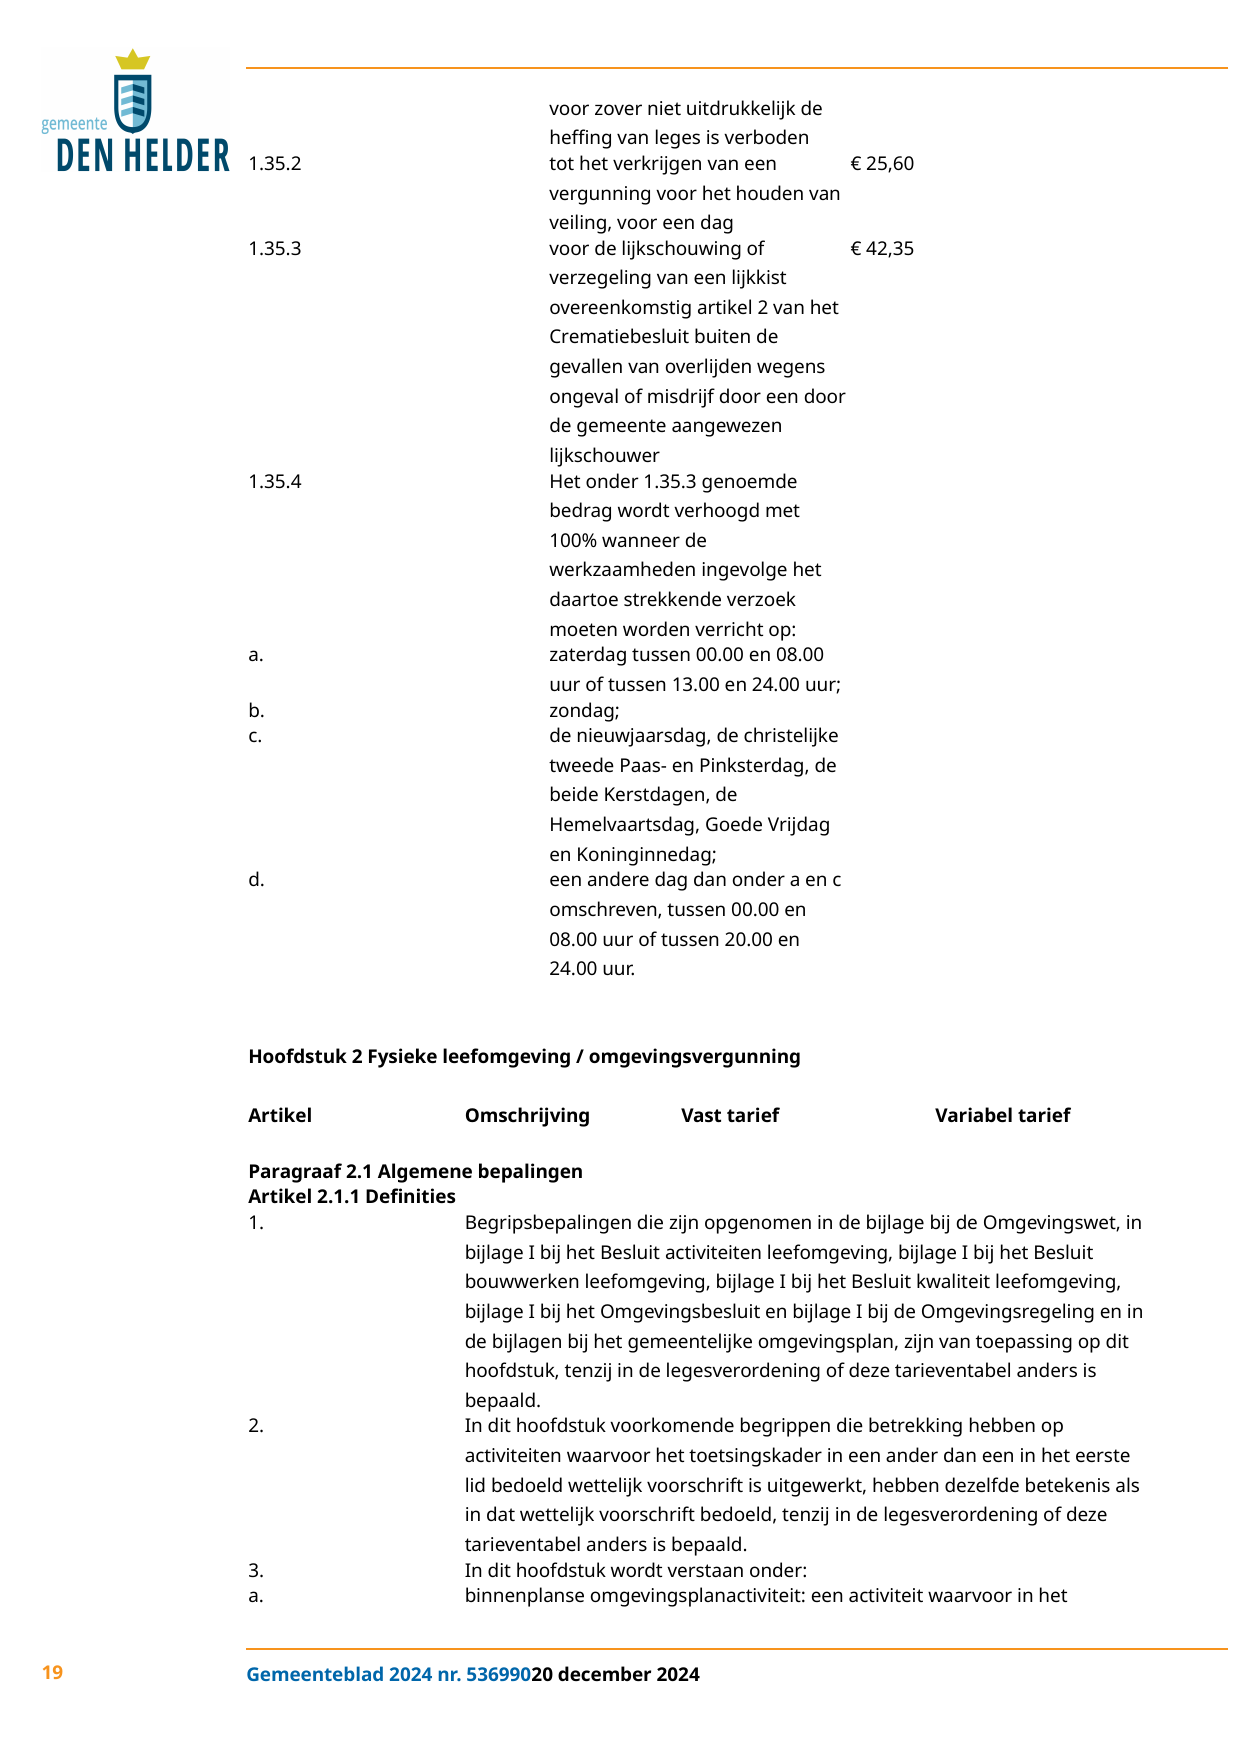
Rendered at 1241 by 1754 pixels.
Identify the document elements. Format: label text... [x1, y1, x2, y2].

table_cell voor de lijkschouwing of verzegeling van een lijkkist overeenkomstig artikel 2 van het Crematiebesluit buiten de gevallen van overlijden wegens ongeval of misdrijf door een door de gemeente aangewezen lijkschouwer [549, 235, 850, 468]
table_cell a. [248, 1583, 464, 1608]
table_header Omschrijving [465, 1103, 681, 1128]
table_header Artikel [248, 1103, 464, 1128]
table_cell [850, 723, 1152, 867]
table_cell [850, 468, 1152, 641]
table_cell d. [248, 867, 549, 981]
table_cell zondag; [549, 697, 850, 722]
table_cell [850, 95, 1152, 150]
picture [100, 154, 106, 172]
picture [182, 144, 187, 165]
picture [130, 157, 135, 172]
table_cell 1.35.2 [248, 150, 549, 235]
table_cell € 42,35 [850, 235, 1152, 468]
table_header Variabel tarief [935, 1103, 1152, 1128]
table_cell Paragraaf 2.1 Algemene bepalingen [248, 1129, 1152, 1184]
table_cell zaterdag tussen 00.00 en 08.00 uur of tussen 13.00 en 24.00 uur; [549, 641, 850, 697]
text Hoofdstuk 2 Fysieke leefomgeving / omgevingsvergunning [248, 1043, 1152, 1069]
table_cell binnenplanse omgevingsplanactiviteit: een activiteit waarvoor in het [465, 1583, 1152, 1608]
table_cell [850, 867, 1152, 981]
table_cell 1. [248, 1210, 464, 1413]
table_cell de nieuwjaarsdag, de christelijke tweede Paas- en Pinksterdag, de beide Kerstdagen, de Hemelvaartsdag, Goede Vrijdag en Koninginnedag; [549, 723, 850, 867]
table_cell 3. [248, 1557, 464, 1582]
table_cell In dit hoofdstuk voorkomende begrippen die betrekking hebben op activiteiten waarvoor het toetsingskader in een ander dan een in het eerste lid bedoeld wettelijk voorschrift is uitgewerkt, hebben dezelfde betekenis als in dat wettelijk voorschrift bedoeld, tenzij in de legesverordening of deze tarieventabel anders is bepaald. [465, 1413, 1152, 1557]
table_cell 1.35.3 [248, 235, 549, 468]
table_cell 1.35.4 [248, 468, 549, 641]
table_cell [850, 697, 1152, 722]
table_cell [850, 641, 1152, 697]
table_cell c. [248, 723, 549, 867]
table_cell Begripsbepalingen die zijn opgenomen in de bijlage bij de Omgevingswet, in bijlage I bij het Besluit activiteiten leefomgeving, bijlage I bij het Besluit bouwwerken leefomgeving, bijlage I bij het Besluit kwaliteit leefomgeving, bijlage I bij het Omgevingsbesluit en bijlage I bij de Omgevingsregeling en in de bijlagen bij het gemeentelijke omgevingsplan, zijn van toepassing op dit hoofdstuk, tenzij in de legesverordening of deze tarieventabel anders is bepaald. [465, 1210, 1152, 1413]
table_cell Artikel 2.1.1 Definities [248, 1184, 1152, 1209]
table_cell a. [248, 641, 549, 697]
picture [220, 160, 224, 172]
table_cell € 25,60 [850, 150, 1152, 235]
picture [41, 47, 231, 172]
table_cell tot het verkrijgen van een vergunning voor het houden van veiling, voor een dag [549, 150, 850, 235]
table_cell voor zover niet uitdrukkelijk de heffing van leges is verboden [549, 95, 850, 150]
table_cell [248, 95, 549, 150]
table_cell In dit hoofdstuk wordt verstaan onder: [465, 1557, 1152, 1582]
picture [63, 144, 68, 165]
table_cell b. [248, 697, 549, 722]
table_cell Het onder 1.35.3 genoemde bedrag wordt verhoogd met 100% wanneer de werkzaamheden ingevolge het daartoe strekkende verzoek moeten worden verricht op: [549, 468, 850, 641]
table_cell 2. [248, 1413, 464, 1557]
table_header Vast tarief [681, 1103, 935, 1128]
table_cell een andere dag dan onder a en c omschreven, tussen 00.00 en 08.00 uur of tussen 20.00 en 24.00 uur. [549, 867, 850, 981]
